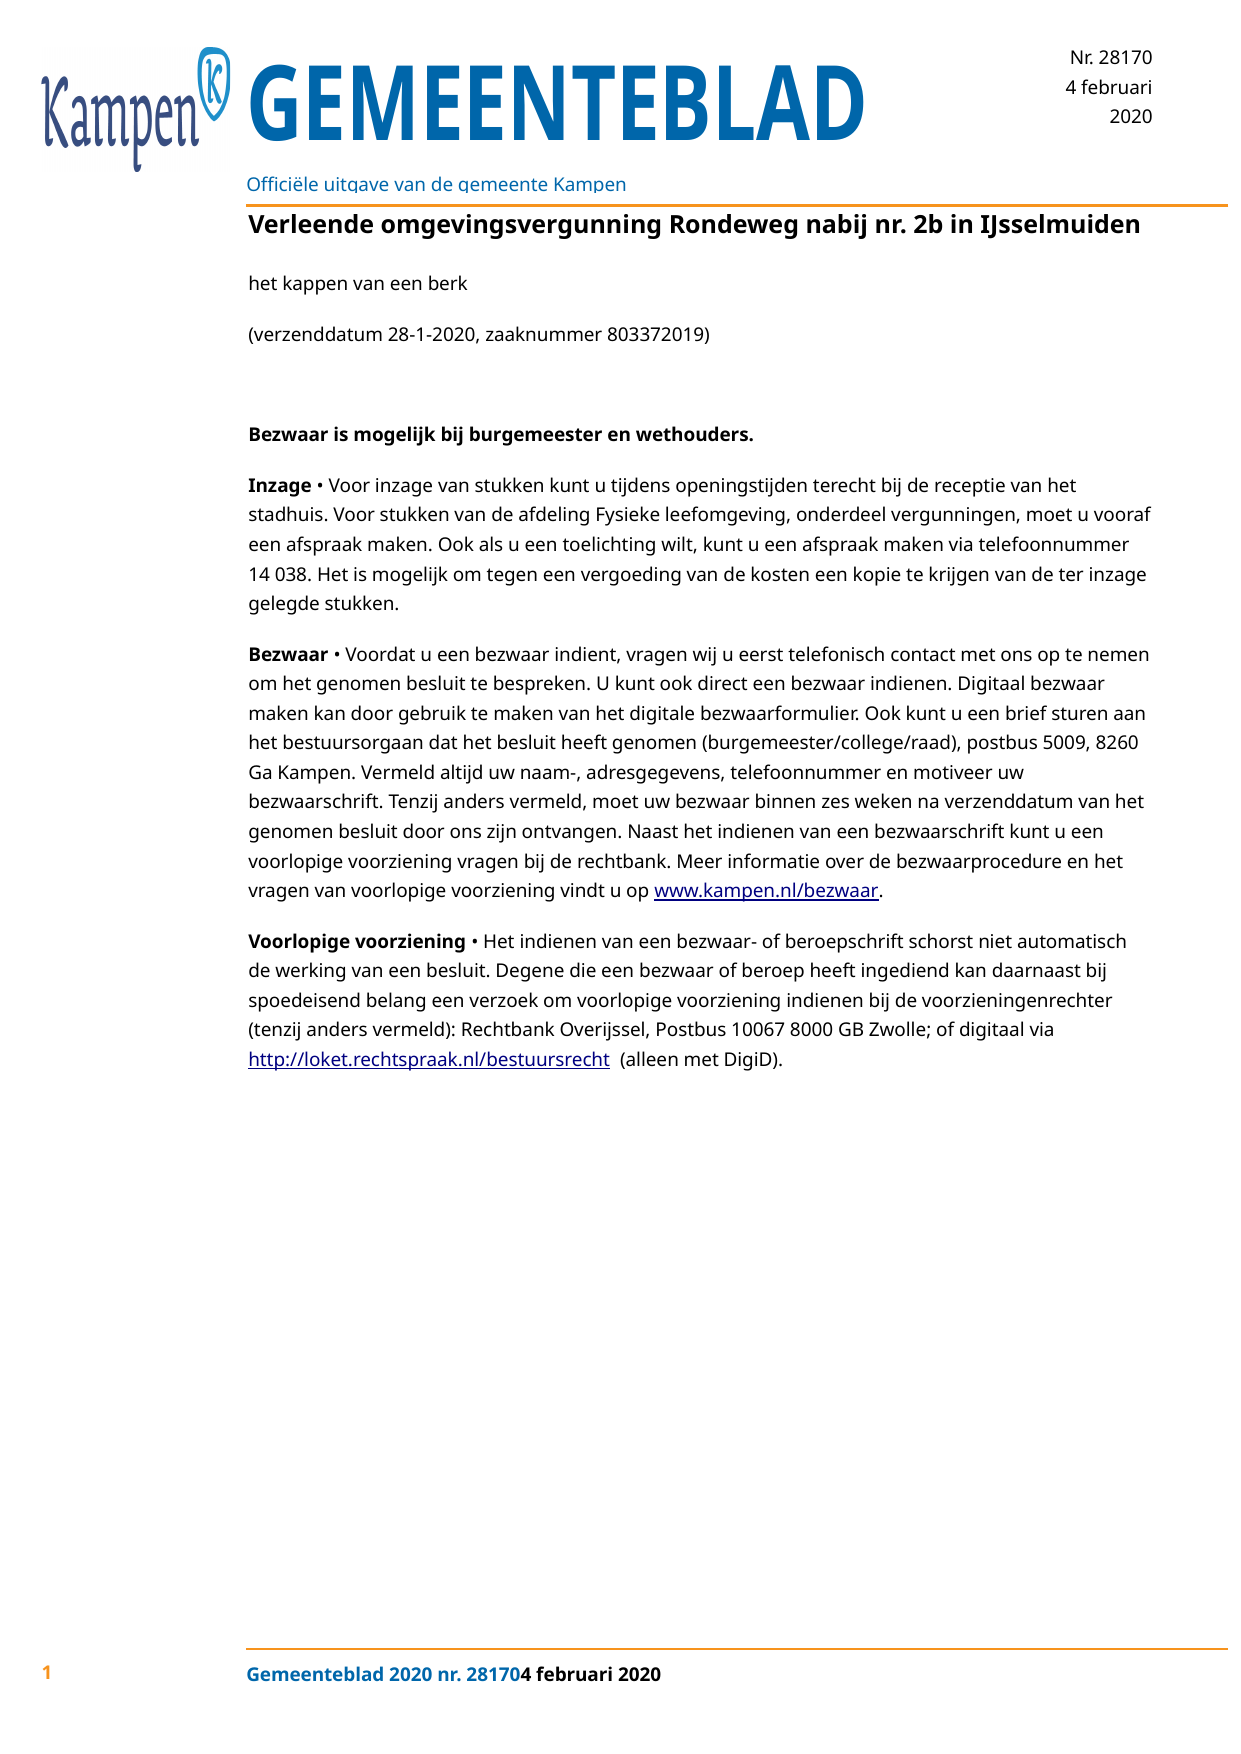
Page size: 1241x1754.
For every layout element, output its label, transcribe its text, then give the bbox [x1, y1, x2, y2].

text Bezwaar is mogelijk bij burgemeester en wethouders. [248, 422, 1152, 447]
text (verzenddatum 28-1-2020, zaaknummer 803372019) [248, 321, 1152, 346]
text het kappen van een berk [248, 270, 1152, 296]
text Bezwaar • Voordat u een bezwaar indient, vragen wij u eerst telefonisch contact met ons op te nemen om het genomen besluit te bespreken. U kunt ook direct een bezwaar indienen. Digitaal bezwaar maken kan door gebruik te maken van het digitale bezwaarformulier. Ook kunt u een brief sturen aan het bestuursorgaan dat het besluit heeft genomen (burgemeester/college/raad), postbus 5009, 8260 Ga Kampen. Vermeld altijd uw naam-, adresgegevens, telefoonnummer en motiveer uw bezwaarschrift. Tenzij anders vermeld, moet uw bezwaar binnen zes weken na verzenddatum van het genomen besluit door ons zijn ontvangen. Naast het indienen van een bezwaarschrift kunt u een voorlopige voorziening vragen bij de rechtbank. Meer informatie over de bezwaarprocedure en het vragen van voorlopige voorziening vindt u op www.kampen.nl/bezwaar. [248, 641, 1152, 903]
text Inzage • Voor inzage van stukken kunt u tijdens openingstijden terecht bij de receptie van het stadhuis. Voor stukken van de afdeling Fysieke leefomgeving, onderdeel vergunningen, moet u vooraf een afspraak maken. Ook als u een toelichting wilt, kunt u een afspraak maken via telefoonnummer 14 038. Het is mogelijk om tegen een vergoeding van de kosten een kopie te krijgen van de ter inzage gelegde stukken. [248, 472, 1152, 616]
picture [41, 47, 231, 172]
text Verleende omgevingsvergunning Rondeweg nabij nr. 2b in IJsselmuiden [248, 207, 1152, 241]
text Voorlopige voorziening • Het indienen van een bezwaar- of beroepschrift schorst niet automatisch de werking van een besluit. Degene die een bezwaar of beroep heeft ingediend kan daarnaast bij spoedeisend belang een verzoek om voorlopige voorziening indienen bij de voorzieningenrechter (tenzij anders vermeld): Rechtbank Overijssel, Postbus 10067 8000 GB Zwolle; of digitaal via http://loket.rechtspraak.nl/bestuursrecht (alleen met DigiD). [248, 928, 1152, 1072]
